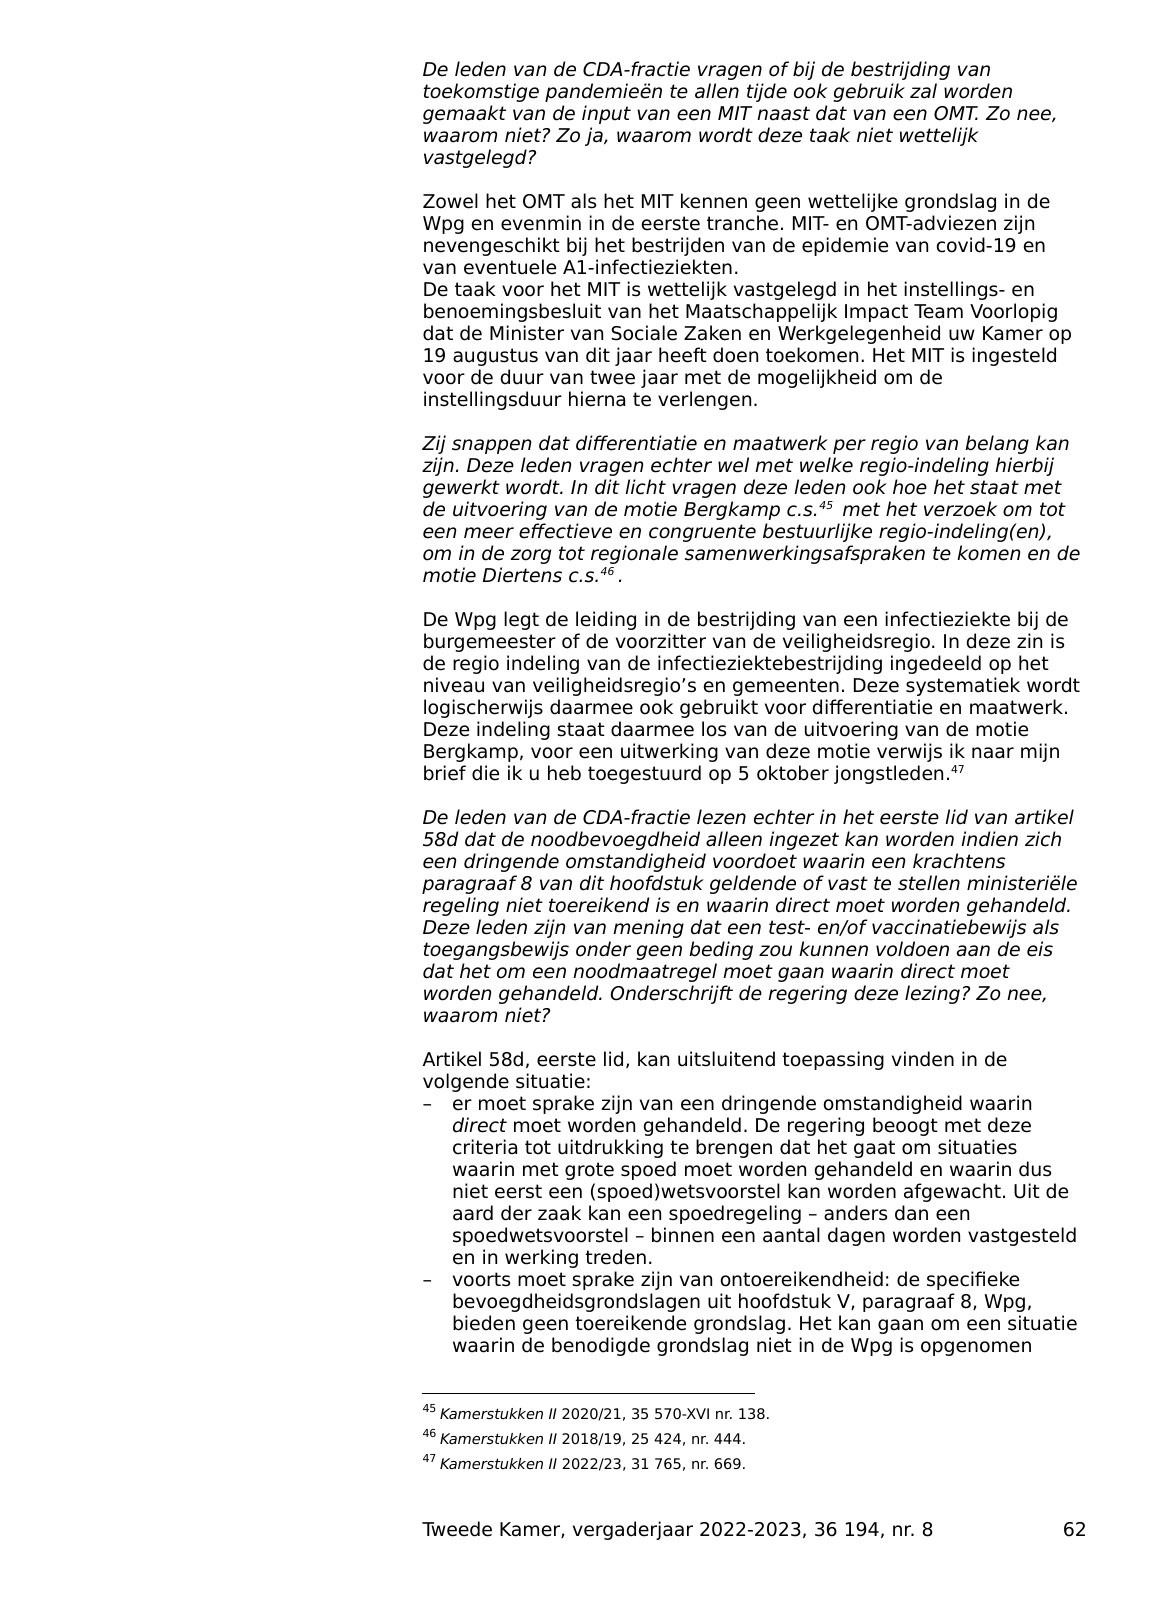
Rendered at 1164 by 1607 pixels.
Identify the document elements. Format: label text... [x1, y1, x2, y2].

text De leden van de CDA-fractie lezen echter in het eerste lid van artikel 58d dat de noodbevoegdheid alleen ingezet kan worden indien zich een dringende omstandigheid voordoet waarin een krachtens paragraaf 8 van dit hoofdstuk geldende of vast te stellen ministeriële regeling niet toereikend is en waarin direct moet worden gehandeld. Deze leden zijn van mening dat een test- en/of vaccinatiebewijs als toegangsbewijs onder geen beding zou kunnen voldoen aan de eis dat het om een noodmaatregel moet gaan waarin direct moet worden gehandeld. Onderschrijft de regering deze lezing? Zo nee, waarom niet? [422, 807, 1087, 1027]
text – voorts moet sprake zijn van ontoereikendheid: de specifieke bevoegdheidsgrondslagen uit hoofdstuk V, paragraaf 8, Wpg, bieden geen toereikende grondslag. Het kan gaan om een situatie waarin de benodigde grondslag niet in de Wpg is opgenomen [422, 1269, 1087, 1357]
text Zij snappen dat differentiatie en maatwerk per regio van belang kan zijn. Deze leden vragen echter wel met welke regio-indeling hierbij gewerkt wordt. In dit licht vragen deze leden ook hoe het staat met de uitvoering van de motie Bergkamp c.s. met het verzoek om tot een meer effectieve en congruente bestuurlijke regio-indeling(en), om in de zorg tot regionale samenwerkingsafspraken te komen en de motie Diertens c.s.. [422, 433, 1087, 587]
text Artikel 58d, eerste lid, kan uitsluitend toepassing vinden in de volgende situatie: [422, 1049, 1087, 1093]
text De Wpg legt de leiding in de bestrijding van een infectieziekte bij de burgemeester of de voorzitter van de veiligheidsregio. In deze zin is de regio indeling van de infectieziektebestrijding ingedeeld op het niveau van veiligheidsregio’s en gemeenten. Deze systematiek wordt logischerwijs daarmee ook gebruikt voor differentiatie en maatwerk. [422, 609, 1087, 719]
text Deze indeling staat daarmee los van de uitvoering van de motie Bergkamp, voor een uitwerking van deze motie verwijs ik naar mijn brief die ik u heb toegestuurd op 5 oktober jongstleden. [422, 719, 1087, 785]
text Kamerstukken II 2020/21, 35 570-XVI nr. 138. [422, 1402, 1087, 1424]
text – er moet sprake zijn van een dringende omstandigheid waarin direct moet worden gehandeld. De regering beoogt met deze criteria tot uitdrukking te brengen dat het gaat om situaties waarin met grote spoed moet worden gehandeld en waarin dus niet eerst een (spoed)wetsvoorstel kan worden afgewacht. Uit de aard der zaak kan een spoedregeling – anders dan een spoedwetsvoorstel – binnen een aantal dagen worden vastgesteld en in werking treden. [422, 1093, 1087, 1269]
text De leden van de CDA-fractie vragen of bij de bestrijding van toekomstige pandemieën te allen tijde ook gebruik zal worden gemaakt van de input van een MIT naast dat van een OMT. Zo nee, waarom niet? Zo ja, waarom wordt deze taak niet wettelijk vastgelegd? [422, 59, 1087, 169]
text Kamerstukken II 2018/19, 25 424, nr. 444. [422, 1427, 1087, 1449]
text Kamerstukken II 2022/23, 31 765, nr. 669. [422, 1452, 1087, 1474]
text Zowel het OMT als het MIT kennen geen wettelijke grondslag in de Wpg en evenmin in de eerste tranche. MIT- en OMT-adviezen zijn nevengeschikt bij het bestrijden van de epidemie van covid-19 en van eventuele A1-infectieziekten. [422, 191, 1087, 279]
text De taak voor het MIT is wettelijk vastgelegd in het instellings- en benoemingsbesluit van het Maatschappelijk Impact Team Voorlopig dat de Minister van Sociale Zaken en Werkgelegenheid uw Kamer op 19 augustus van dit jaar heeft doen toekomen. Het MIT is ingesteld voor de duur van twee jaar met de mogelijkheid om de instellingsduur hierna te verlengen. [422, 279, 1087, 411]
